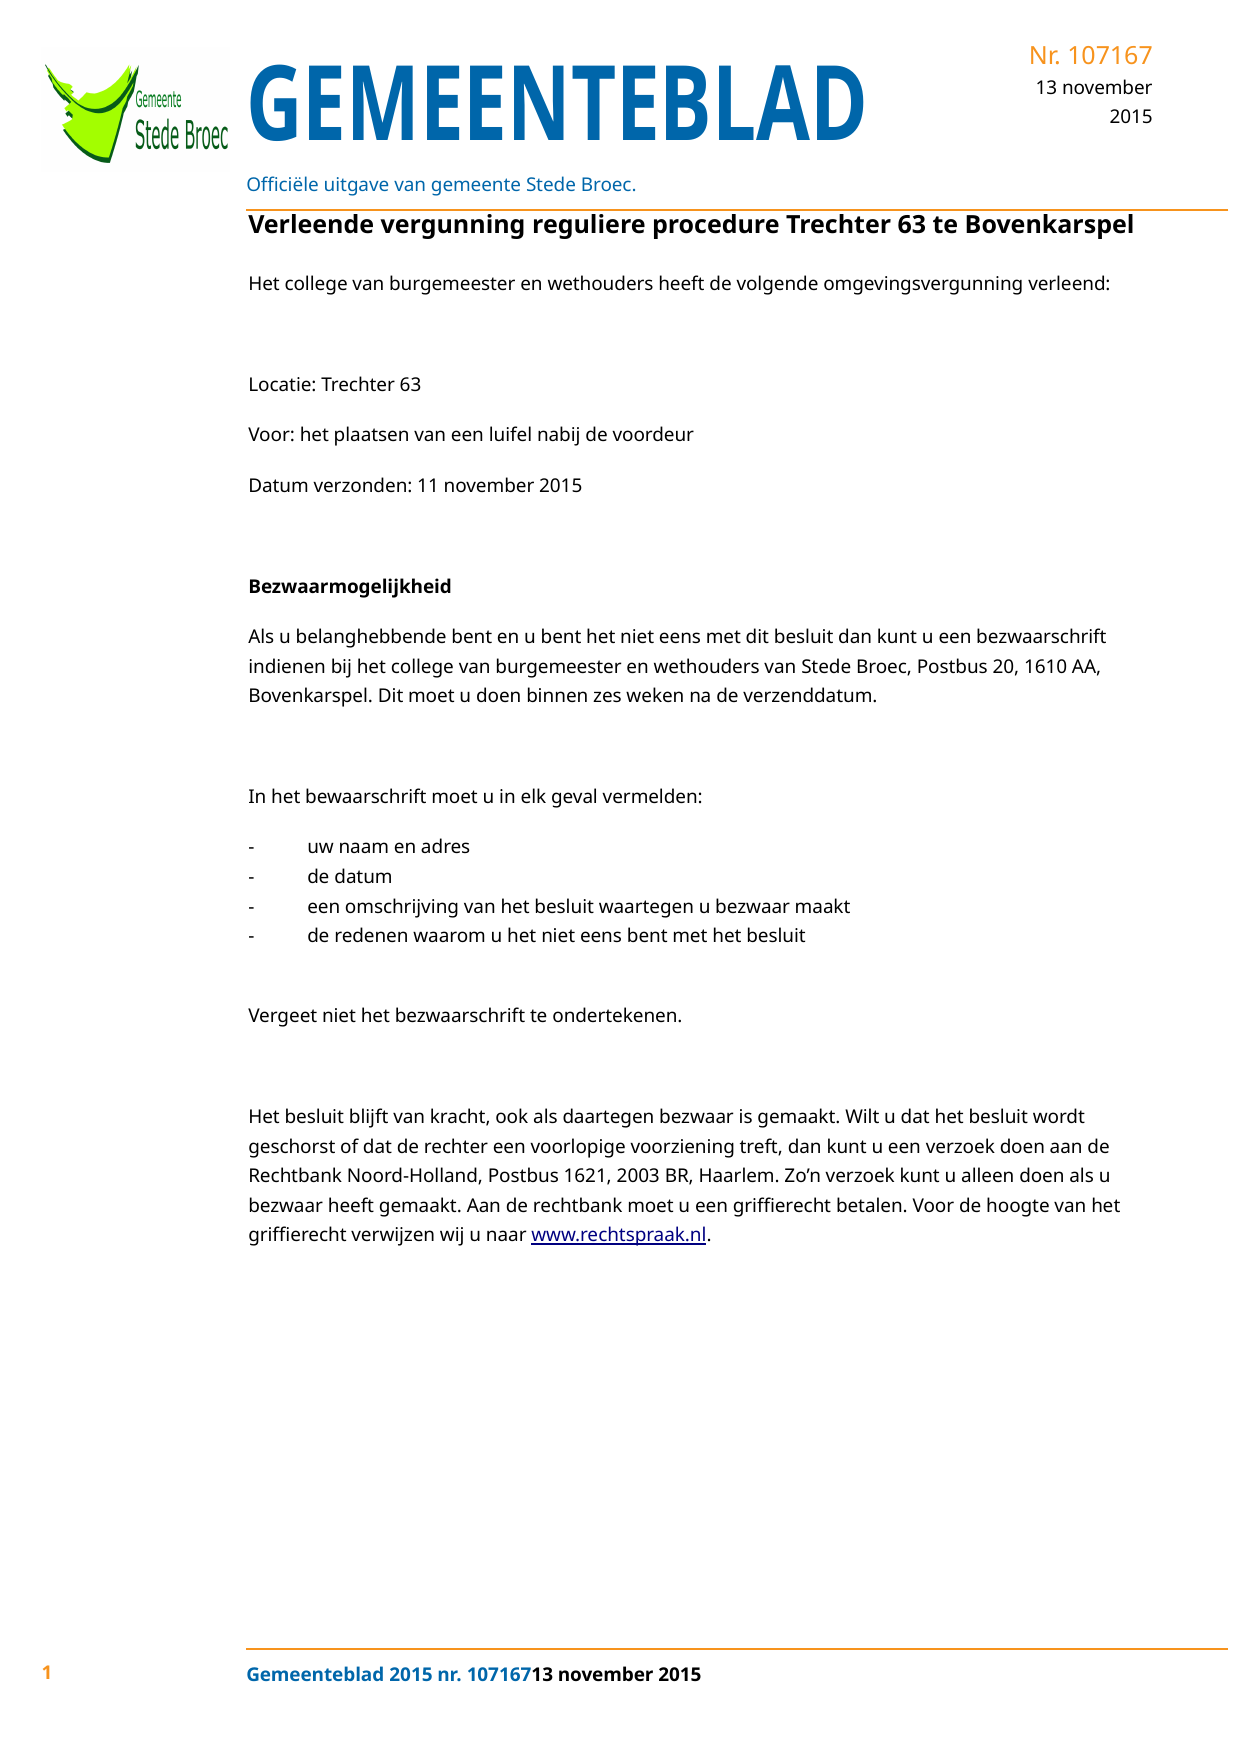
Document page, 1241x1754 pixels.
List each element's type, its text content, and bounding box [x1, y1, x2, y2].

list de redenen waarom u het niet eens bent met het besluit [248, 922, 1152, 948]
text Datum verzonden: 11 november 2015 [248, 472, 1152, 498]
text Voor: het plaatsen van een luifel nabij de voordeur [248, 422, 1152, 447]
text Het besluit blijft van kracht, ook als daartegen bezwaar is gemaakt. Wilt u dat het besluit wordt geschorst of dat de rechter een voorlopige voorziening treft, dan kunt u een verzoek doen aan de Rechtbank Noord-Holland, Postbus 1621, 2003 BR, Haarlem. Zo’n verzoek kunt u alleen doen als u bezwaar heeft gemaakt. Aan de rechtbank moet u een griffierecht betalen. Voor de hoogte van het griffierecht verwijzen wij u naar www.rechtspraak.nl. [248, 1103, 1152, 1247]
text Locatie: Trechter 63 [248, 371, 1152, 397]
text Vergeet niet het bezwaarschrift te ondertekenen. [248, 1002, 1152, 1028]
text Bezwaarmogelijkheid [248, 573, 1152, 598]
picture [41, 47, 231, 172]
text Verleende vergunning reguliere procedure Trechter 63 te Bovenkarspel [248, 211, 1152, 241]
list een omschrijving van het besluit waartegen u bezwaar maakt [248, 893, 1152, 918]
list uw naam en adres [248, 834, 1152, 859]
text In het bewaarschrift moet u in elk geval vermelden: [248, 783, 1152, 809]
list de datum [248, 863, 1152, 889]
text Als u belanghebbende bent en u bent het niet eens met dit besluit dan kunt u een bezwaarschrift indienen bij het college van burgemeester en wethouders van Stede Broec, Postbus 20, 1610 AA, Bovenkarspel. Dit moet u doen binnen zes weken na de verzenddatum. [248, 623, 1152, 708]
text Het college van burgemeester en wethouders heeft de volgende omgevingsvergunning verleend: [248, 270, 1152, 296]
